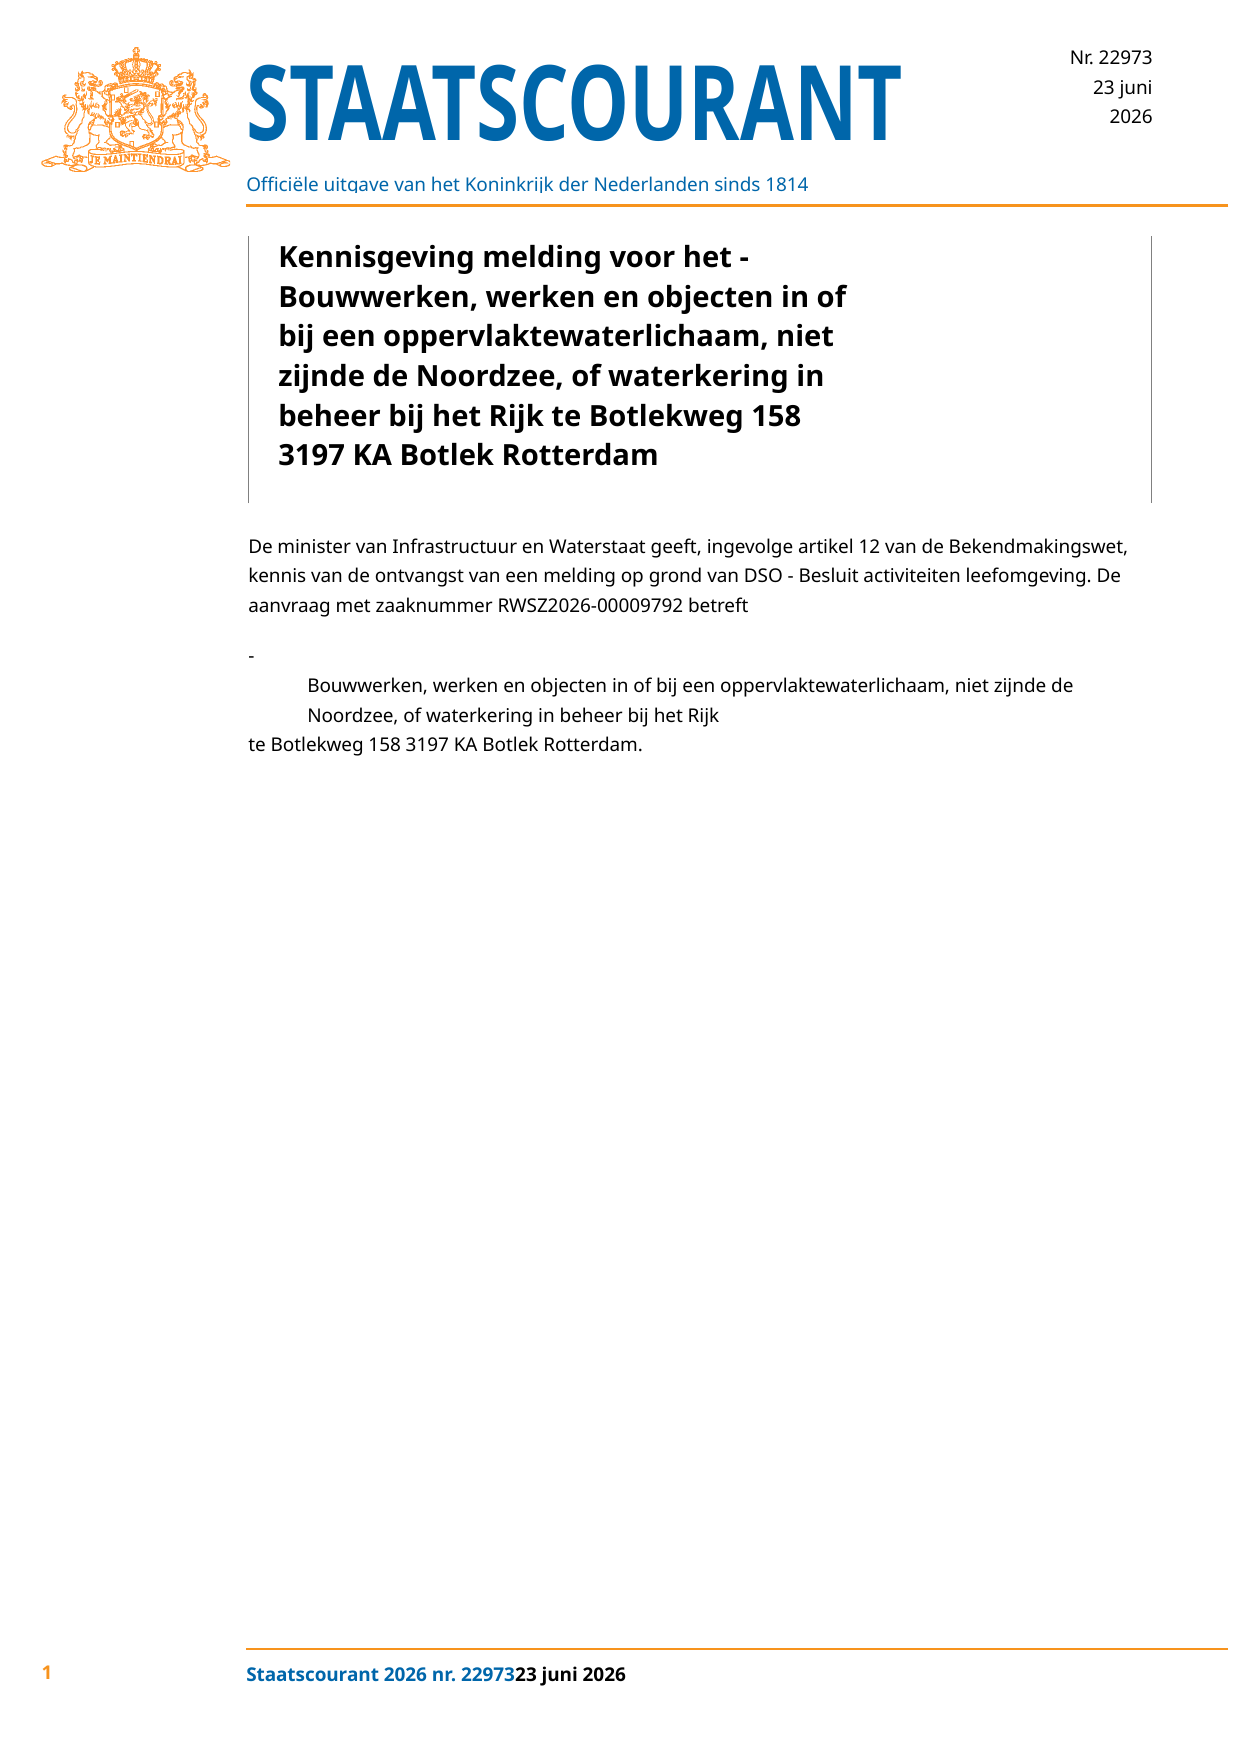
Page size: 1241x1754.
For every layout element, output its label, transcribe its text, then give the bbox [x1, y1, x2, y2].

table_header [1090, 236, 1151, 413]
picture [912, 236, 1090, 414]
list Bouwwerken, werken en objecten in of bij een oppervlaktewaterlichaam, niet zijnde de Noordzee, of waterkering in beheer bij het Rijk [248, 672, 1152, 727]
text te Botlekweg 158 3197 KA Botlek Rotterdam. [248, 731, 1152, 757]
table_header Kennisgeving melding voor het -Bouwwerken, werken en objecten in of bij een oppervlaktewaterlichaam, niet zijnde de Noordzee, of waterkering in beheer bij het Rijk te Botlekweg 158 3197 KA Botlek Rotterdam [249, 236, 850, 503]
text De minister van Infrastructuur en Waterstaat geeft, ingevolge artikel 12 van de Bekendmakingswet, kennis van de ontvangst van een melding op grond van DSO - Besluit activiteiten leefomgeving. De aanvraag met zaaknummer RWSZ2026-00009792 betreft [248, 533, 1152, 618]
table_header [850, 236, 912, 413]
table_header [850, 414, 1151, 503]
picture [41, 47, 231, 172]
